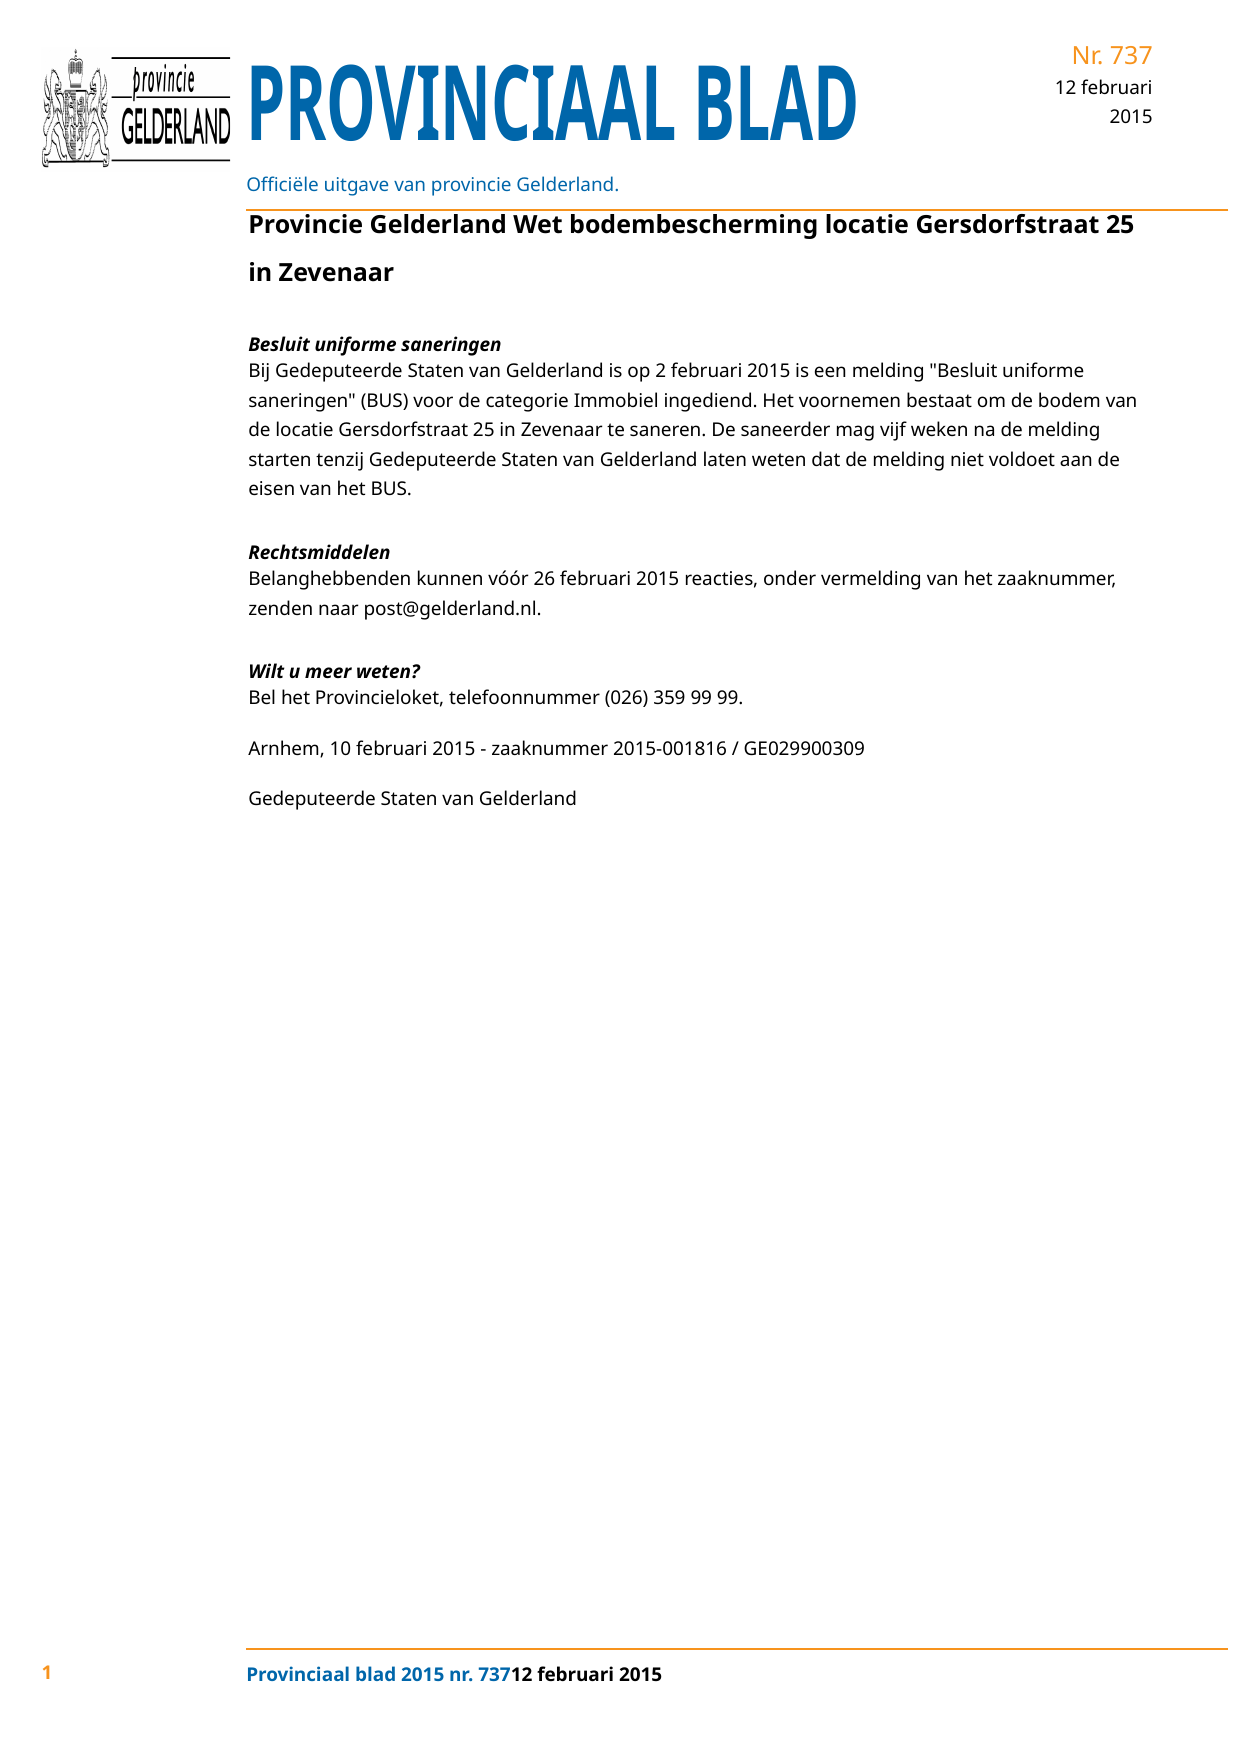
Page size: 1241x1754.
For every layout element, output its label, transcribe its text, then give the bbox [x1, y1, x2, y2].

text Belanghebbenden kunnen vóór 26 februari 2015 reacties, onder vermelding van het zaaknummer, zenden naar post@gelderland.nl. [248, 565, 1152, 621]
text Besluit uniforme saneringen [248, 331, 1152, 357]
text Bel het Provincieloket, telefoonnummer (026) 359 99 99. [248, 684, 1152, 710]
text Gedeputeerde Staten van Gelderland [248, 785, 1152, 811]
text Rechtsmiddelen [248, 539, 1152, 565]
text Bij Gedeputeerde Staten van Gelderland is op 2 februari 2015 is een melding "Besluit uniforme saneringen" (BUS) voor de categorie Immobiel ingediend. Het voornemen bestaat om de bodem van de locatie Gersdorfstraat 25 in Zevenaar te saneren. De saneerder mag vijf weken na de melding starten tenzij Gedeputeerde Staten van Gelderland laten weten dat de melding niet voldoet aan de eisen van het BUS. [248, 357, 1152, 501]
text Arnhem, 10 februari 2015 - zaaknummer 2015-001816 / GE029900309 [248, 735, 1152, 761]
picture [41, 47, 231, 172]
text Wilt u meer weten? [248, 659, 1152, 684]
text Provincie Gelderland Wet bodembescherming locatie Gersdorfstraat 25 in Zevenaar [248, 211, 1152, 288]
